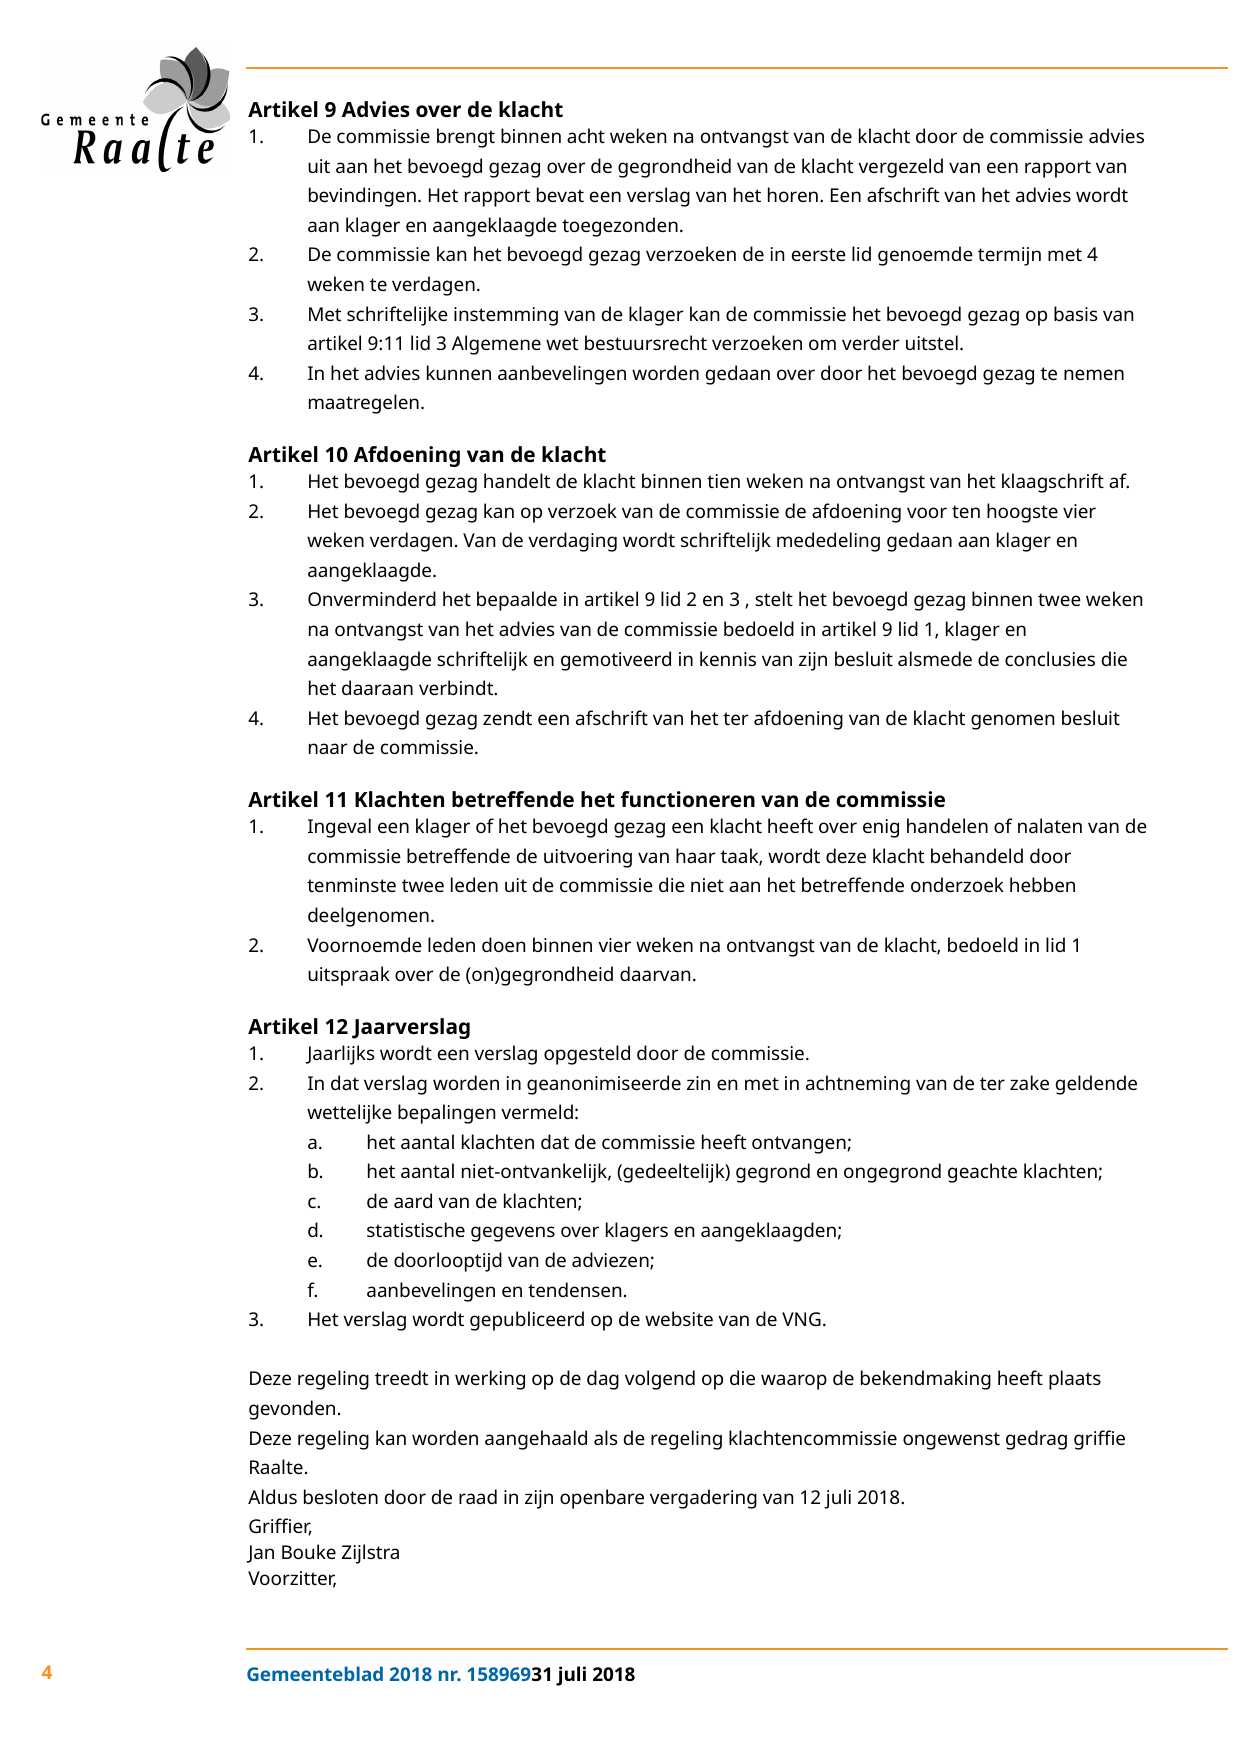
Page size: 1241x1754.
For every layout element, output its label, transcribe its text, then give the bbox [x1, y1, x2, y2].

text Artikel 10 Afdoening van de klacht [248, 440, 1152, 468]
list de aard van de klachten; [307, 1188, 1152, 1214]
list Met schriftelijke instemming van de klager kan de commissie het bevoegd gezag op basis van artikel 9:11 lid 3 Algemene wet bestuursrecht verzoeken om verder uitstel. [248, 301, 1152, 356]
text Artikel 9 Advies over de klacht [248, 95, 1152, 123]
text Artikel 12 Jaarverslag [248, 1012, 1152, 1040]
text Deze regeling kan worden aangehaald als de regeling klachtencommissie ongewenst gedrag griffie Raalte. [248, 1425, 1152, 1480]
text Deze regeling treedt in werking op de dag volgend op die waarop de bekendmaking heeft plaats gevonden. [248, 1366, 1152, 1421]
list Jaarlijks wordt een verslag opgesteld door de commissie. [248, 1040, 1152, 1066]
list statistische gegevens over klagers en aangeklaagden; [307, 1218, 1152, 1243]
list De commissie kan het bevoegd gezag verzoeken de in eerste lid genoemde termijn met 4 weken te verdagen. [248, 242, 1152, 297]
list de doorlooptijd van de adviezen; [307, 1247, 1152, 1273]
list In het advies kunnen aanbevelingen worden gedaan over door het bevoegd gezag te nemen maatregelen. [248, 360, 1152, 415]
list Het bevoegd gezag handelt de klacht binnen tien weken na ontvangst van het klaagschrift af. [248, 468, 1152, 494]
list Onverminderd het bepaalde in artikel 9 lid 2 en 3 , stelt het bevoegd gezag binnen twee weken na ontvangst van het advies van de commissie bedoeld in artikel 9 lid 1, klager en aangeklaagde schriftelijk en gemotiveerd in kennis van zijn besluit alsmede de conclusies die het daaraan verbindt. [248, 587, 1152, 701]
text Jan Bouke Zijlstra [248, 1539, 1152, 1565]
text Griffier, [248, 1513, 1152, 1539]
list aanbevelingen en tendensen. [307, 1277, 1152, 1303]
text Aldus besloten door de raad in zijn openbare vergadering van 12 juli 2018. [248, 1484, 1152, 1510]
list het aantal klachten dat de commissie heeft ontvangen; [307, 1129, 1152, 1155]
list het aantal niet-ontvankelijk, (gedeeltelijk) gegrond en ongegrond geachte klachten; [307, 1158, 1152, 1184]
list Het bevoegd gezag kan op verzoek van de commissie de afdoening voor ten hoogste vier weken verdagen. Van de verdaging wordt schriftelijk mededeling gedaan aan klager en aangeklaagde. [248, 498, 1152, 583]
list De commissie brengt binnen acht weken na ontvangst van de klacht door de commissie advies uit aan het bevoegd gezag over de gegrondheid van de klacht vergezeld van een rapport van bevindingen. Het rapport bevat een verslag van het horen. Een afschrift van het advies wordt aan klager en aangeklaagde toegezonden. [248, 123, 1152, 238]
text Voorzitter, [248, 1565, 1152, 1591]
picture [41, 47, 231, 172]
list Het bevoegd gezag zendt een afschrift van het ter afdoening van de klacht genomen besluit naar de commissie. [248, 705, 1152, 760]
list Het verslag wordt gepubliceerd op de website van de VNG. [248, 1306, 1152, 1332]
list Voornoemde leden doen binnen vier weken na ontvangst van de klacht, bedoeld in lid 1 uitspraak over de (on)gegrondheid daarvan. [248, 932, 1152, 987]
list In dat verslag worden in geanonimiseerde zin en met in achtneming van de ter zake geldende wettelijke bepalingen vermeld: [248, 1070, 1152, 1125]
text Artikel 11 Klachten betreffende het functioneren van de commissie [248, 785, 1152, 813]
list Ingeval een klager of het bevoegd gezag een klacht heeft over enig handelen of nalaten van de commissie betreffende de uitvoering van haar taak, wordt deze klacht behandeld door tenminste twee leden uit de commissie die niet aan het betreffende onderzoek hebben deelgenomen. [248, 813, 1152, 928]
